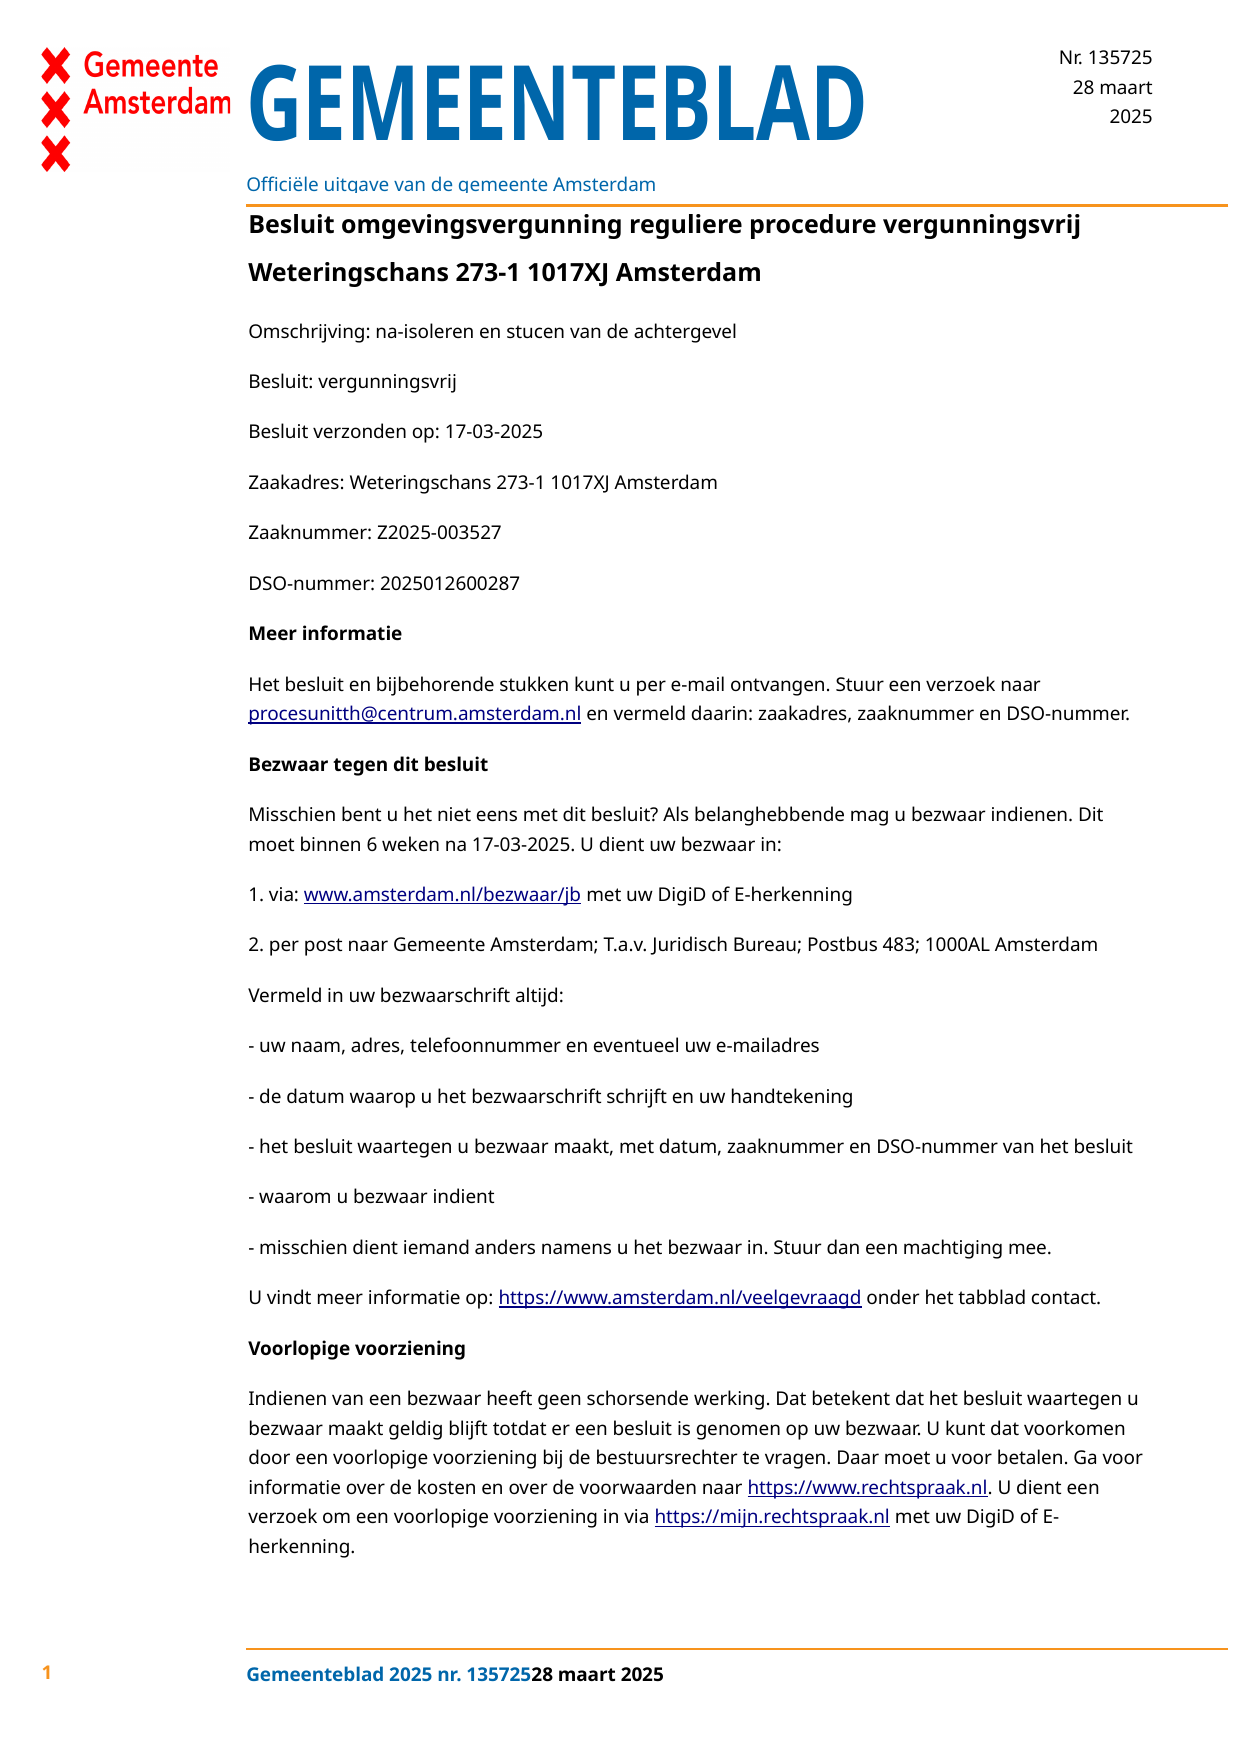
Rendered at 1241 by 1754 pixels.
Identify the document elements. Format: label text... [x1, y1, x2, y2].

text Voorlopige voorziening [248, 1335, 1152, 1361]
text - uw naam, adres, telefoonnummer en eventueel uw e-mailadres [248, 1032, 1152, 1058]
text - misschien dient iemand anders namens u het bezwaar in. Stuur dan een machtiging mee. [248, 1234, 1152, 1260]
text Omschrijving: na-isoleren en stucen van de achtergevel [248, 318, 1152, 344]
text Meer informatie [248, 620, 1152, 646]
text 1. via: www.amsterdam.nl/bezwaar/jb met uw DigiD of E-herkenning [248, 881, 1152, 907]
text - de datum waarop u het bezwaarschrift schrijft en uw handtekening [248, 1083, 1152, 1109]
text 2. per post naar Gemeente Amsterdam; T.a.v. Juridisch Bureau; Postbus 483; 1000AL Amsterdam [248, 932, 1152, 957]
text Indienen van een bezwaar heeft geen schorsende werking. Dat betekent dat het besluit waartegen u bezwaar maakt geldig blijft totdat er een besluit is genomen op uw bezwaar. U kunt dat voorkomen door een voorlopige voorziening bij de bestuursrechter te vragen. Daar moet u voor betalen. Ga voor informatie over de kosten en over de voorwaarden naar https://www.rechtspraak.nl. U dient een verzoek om een voorlopige voorziening in via https://mijn.rechtspraak.nl met uw DigiD of E-herkenning. [248, 1385, 1152, 1559]
text DSO-nummer: 2025012600287 [248, 570, 1152, 596]
text Zaakadres: Weteringschans 273-1 1017XJ Amsterdam [248, 469, 1152, 495]
text Zaaknummer: Z2025-003527 [248, 519, 1152, 545]
text Vermeld in uw bezwaarschrift altijd: [248, 982, 1152, 1008]
text Bezwaar tegen dit besluit [248, 751, 1152, 777]
text Besluit omgevingsvergunning reguliere procedure vergunningsvrij Weteringschans 273-1 1017XJ Amsterdam [248, 207, 1152, 288]
text U vindt meer informatie op: https://www.amsterdam.nl/veelgevraagd onder het tabblad contact. [248, 1284, 1152, 1310]
text - het besluit waartegen u bezwaar maakt, met datum, zaaknummer en DSO-nummer van het besluit [248, 1133, 1152, 1159]
text Besluit: vergunningsvrij [248, 368, 1152, 394]
text - waarom u bezwaar indient [248, 1184, 1152, 1209]
text Besluit verzonden op: 17-03-2025 [248, 419, 1152, 444]
picture [41, 47, 231, 172]
text Het besluit en bijbehorende stukken kunt u per e-mail ontvangen. Stuur een verzoek naar procesunitth@centrum.amsterdam.nl en vermeld daarin: zaakadres, zaaknummer en DSO-nummer. [248, 671, 1152, 726]
text Misschien bent u het niet eens met dit besluit? Als belanghebbende mag u bezwaar indienen. Dit moet binnen 6 weken na 17-03-2025. U dient uw bezwaar in: [248, 801, 1152, 857]
